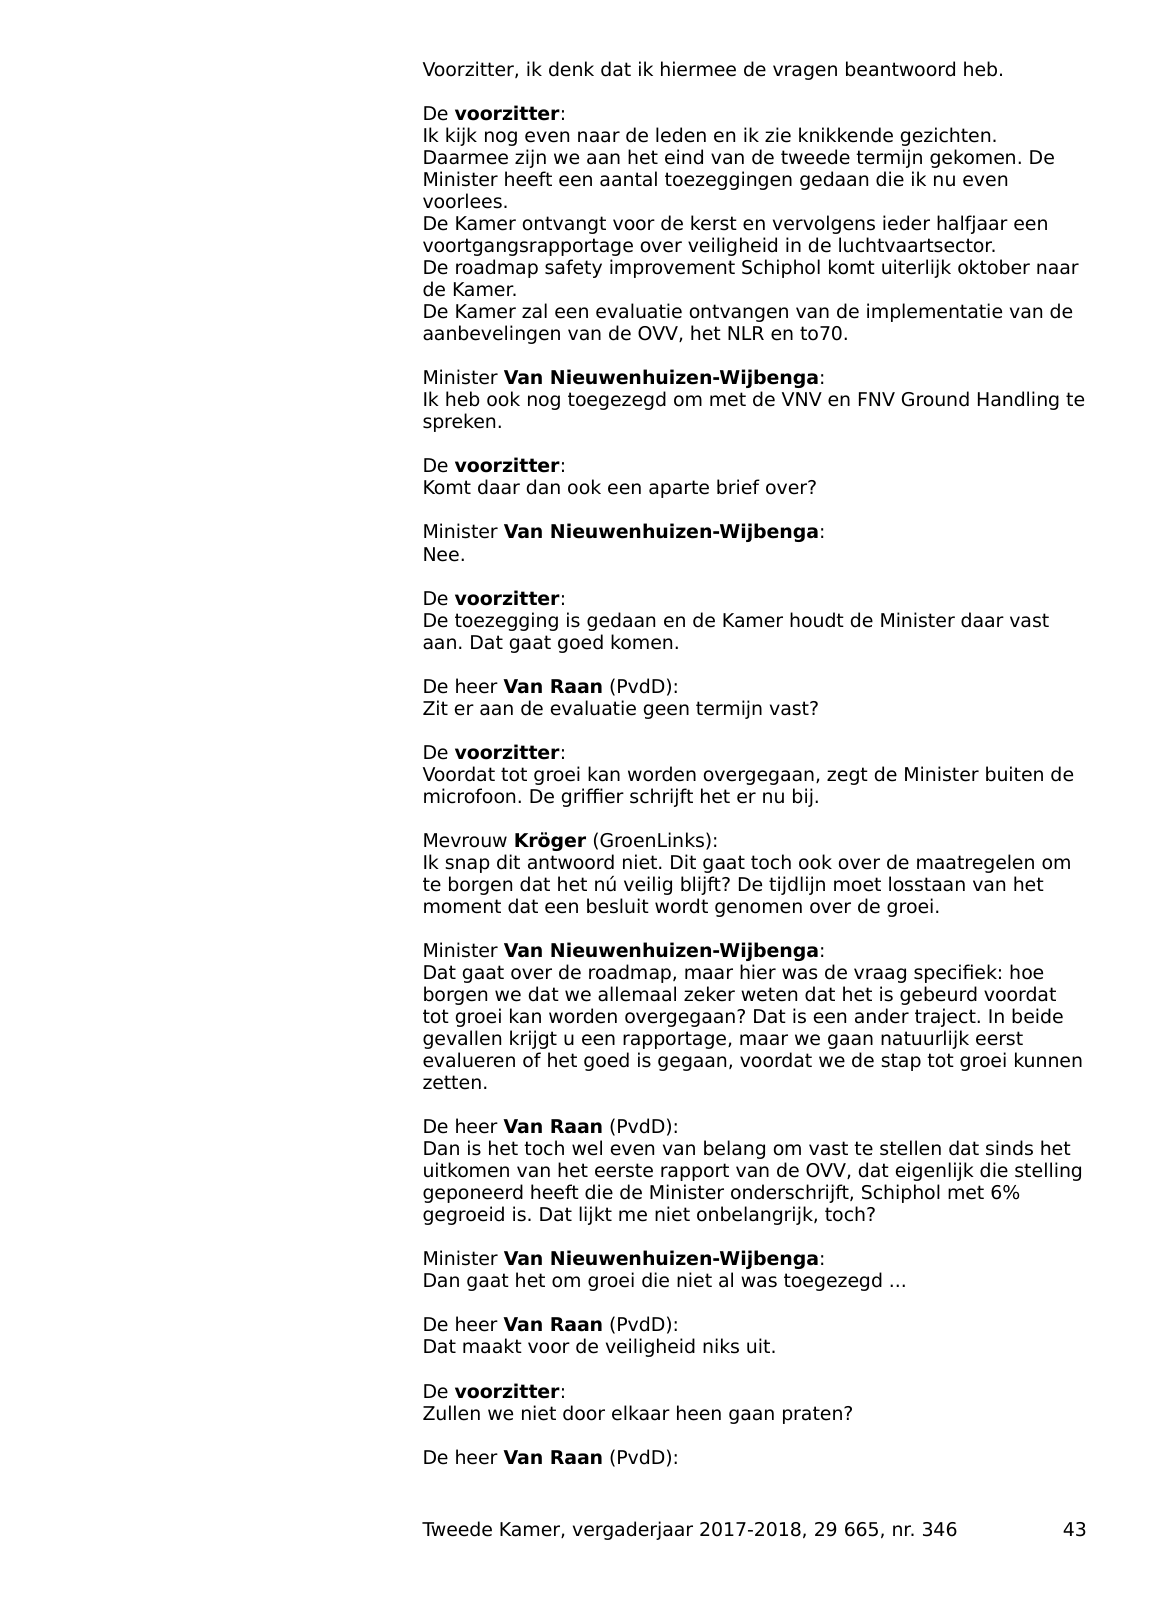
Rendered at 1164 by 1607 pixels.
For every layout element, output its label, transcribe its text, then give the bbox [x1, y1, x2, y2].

text De voorzitter: [422, 742, 1087, 764]
text De voorzitter: [422, 588, 1087, 609]
text Nee. [422, 543, 1087, 565]
text Dan gaat het om groei die niet al was toegezegd ... [422, 1270, 1087, 1292]
text Ik kijk nog even naar de leden en ik zie knikkende gezichten. Daarmee zijn we aan het eind van de tweede termijn gekomen. De Minister heeft een aantal toezeggingen gedaan die ik nu even voorlees. [422, 125, 1087, 213]
text De voorzitter: [422, 1381, 1087, 1402]
text De Kamer zal een evaluatie ontvangen van de implementatie van de aanbevelingen van de OVV, het NLR en to70. [422, 301, 1087, 345]
text Ik snap dit antwoord niet. Dit gaat toch ook over de maatregelen om te borgen dat het nú veilig blijft? De tijdlijn moet losstaan van het moment dat een besluit wordt genomen over de groei. [422, 852, 1087, 918]
text Voorzitter, ik denk dat ik hiermee de vragen beantwoord heb. [422, 59, 1087, 81]
text De Kamer ontvangt voor de kerst en vervolgens ieder halfjaar een voortgangsrapportage over veiligheid in de luchtvaartsector. [422, 213, 1087, 257]
text Dat maakt voor de veiligheid niks uit. [422, 1336, 1087, 1358]
text De heer Van Raan (PvdD): [422, 1314, 1087, 1336]
text Ik heb ook nog toegezegd om met de VNV en FNV Ground Handling te spreken. [422, 389, 1087, 433]
text Dan is het toch wel even van belang om vast te stellen dat sinds het uitkomen van het eerste rapport van de OVV, dat eigenlijk die stelling geponeerd heeft die de Minister onderschrijft, Schiphol met 6% gegroeid is. Dat lijkt me niet onbelangrijk, toch? [422, 1138, 1087, 1226]
text Dat gaat over de roadmap, maar hier was de vraag specifiek: hoe borgen we dat we allemaal zeker weten dat het is gebeurd voordat tot groei kan worden overgegaan? Dat is een ander traject. In beide gevallen krijgt u een rapportage, maar we gaan natuurlijk eerst evalueren of het goed is gegaan, voordat we de stap tot groei kunnen zetten. [422, 962, 1087, 1094]
text Zullen we niet door elkaar heen gaan praten? [422, 1402, 1087, 1424]
text Mevrouw Kröger (GroenLinks): [422, 830, 1087, 852]
text Minister Van Nieuwenhuizen-Wijbenga: [422, 940, 1087, 962]
text De heer Van Raan (PvdD): [422, 1447, 1087, 1469]
text Minister Van Nieuwenhuizen-Wijbenga: [422, 367, 1087, 389]
text De heer Van Raan (PvdD): [422, 676, 1087, 698]
text Zit er aan de evaluatie geen termijn vast? [422, 698, 1087, 720]
text De toezegging is gedaan en de Kamer houdt de Minister daar vast aan. Dat gaat goed komen. [422, 609, 1087, 653]
text Komt daar dan ook een aparte brief over? [422, 477, 1087, 499]
text De voorzitter: [422, 455, 1087, 477]
text De heer Van Raan (PvdD): [422, 1116, 1087, 1138]
text De voorzitter: [422, 103, 1087, 125]
text Minister Van Nieuwenhuizen-Wijbenga: [422, 1248, 1087, 1270]
text De roadmap safety improvement Schiphol komt uiterlijk oktober naar de Kamer. [422, 257, 1087, 301]
text Minister Van Nieuwenhuizen-Wijbenga: [422, 521, 1087, 543]
text Voordat tot groei kan worden overgegaan, zegt de Minister buiten de microfoon. De griffier schrijft het er nu bij. [422, 764, 1087, 808]
